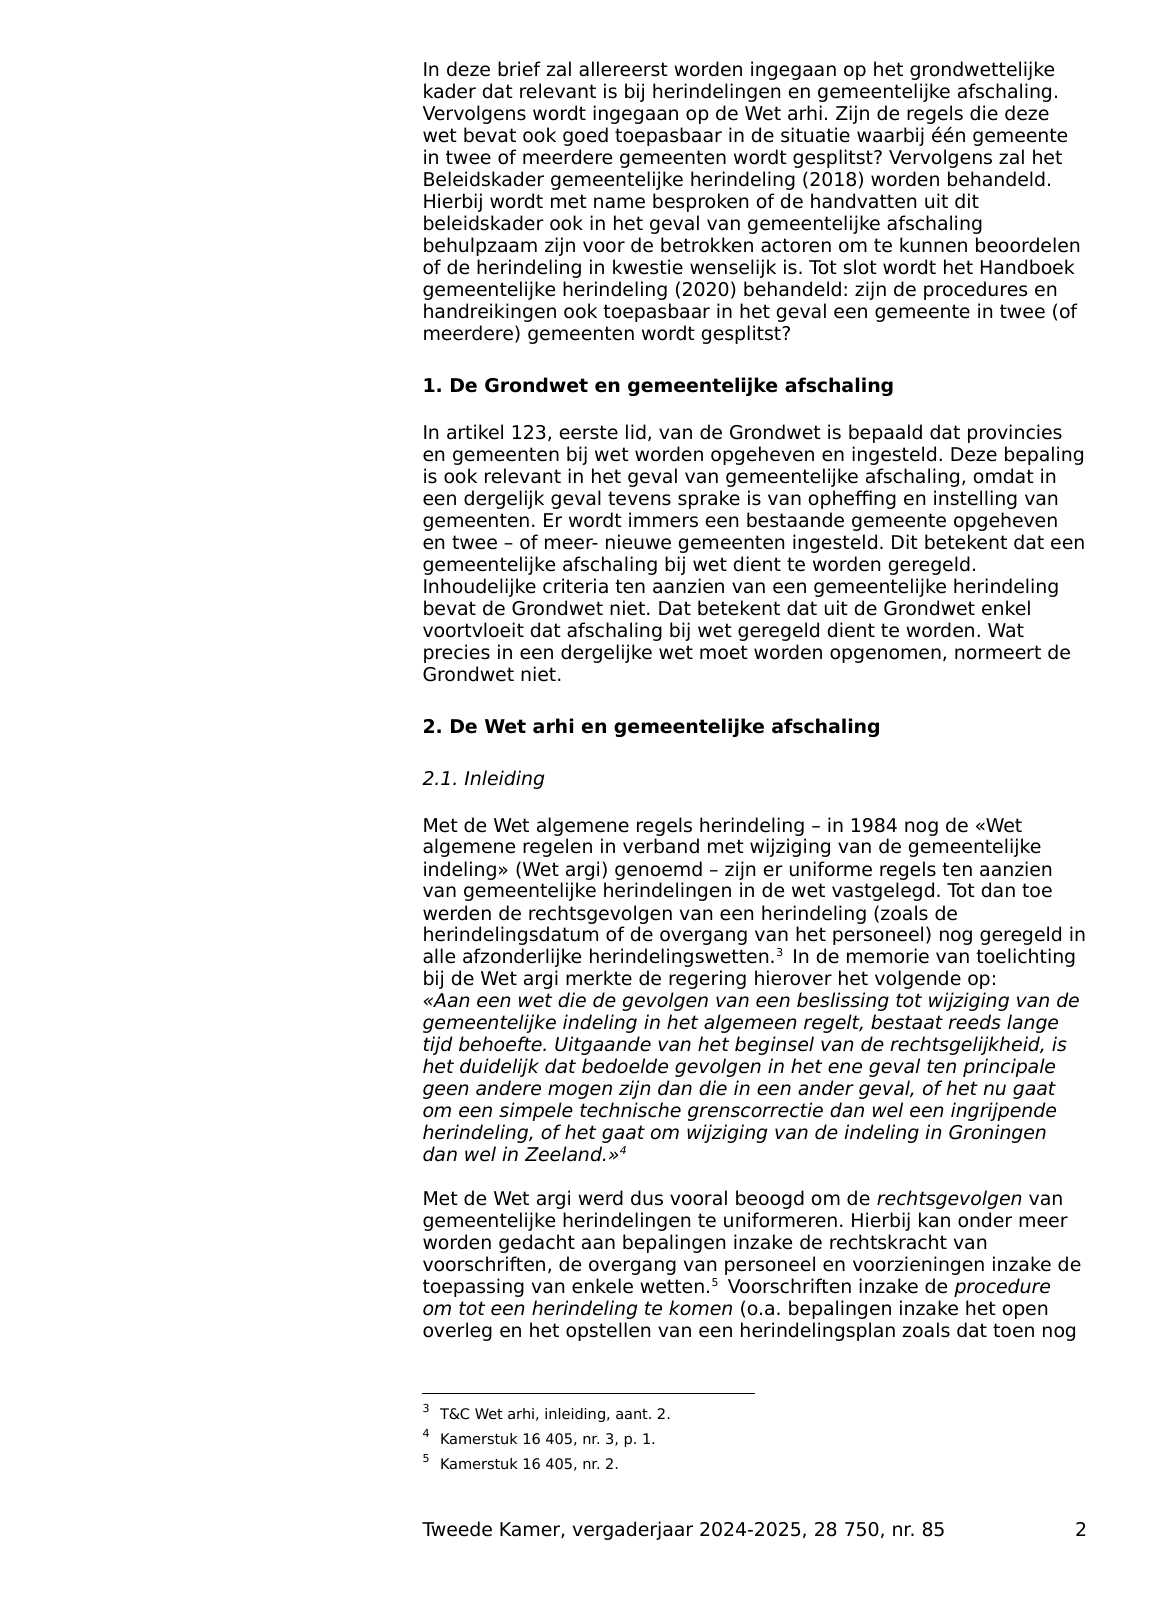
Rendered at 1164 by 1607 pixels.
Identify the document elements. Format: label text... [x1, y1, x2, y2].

text In deze brief zal allereerst worden ingegaan op het grondwettelijke kader dat relevant is bij herindelingen en gemeentelijke afschaling. Vervolgens wordt ingegaan op de Wet arhi. Zijn de regels die deze wet bevat ook goed toepasbaar in de situatie waarbij één gemeente in twee of meerdere gemeenten wordt gesplitst? Vervolgens zal het Beleidskader gemeentelijke herindeling (2018) worden behandeld. Hierbij wordt met name besproken of de handvatten uit dit beleidskader ook in het geval van gemeentelijke afschaling behulpzaam zijn voor de betrokken actoren om te kunnen beoordelen of de herindeling in kwestie wenselijk is. Tot slot wordt het Handboek gemeentelijke herindeling (2020) behandeld: zijn de procedures en handreikingen ook toepasbaar in het geval een gemeente in twee (of meerdere) gemeenten wordt gesplitst? [422, 59, 1087, 345]
subtitle 2. De Wet arhi en gemeentelijke afschaling [422, 716, 1087, 737]
subtitle 1. De Grondwet en gemeentelijke afschaling [422, 375, 1087, 397]
text «Aan een wet die de gevolgen van een beslissing tot wijziging van de gemeentelijke indeling in het algemeen regelt, bestaat reeds lange tijd behoefte. Uitgaande van het beginsel van de rechtsgelijkheid, is het duidelijk dat bedoelde gevolgen in het ene geval ten principale geen andere mogen zijn dan die in een ander geval, of het nu gaat om een simpele technische grenscorrectie dan wel een ingrijpende herindeling, of het gaat om wijziging van de indeling in Groningen dan wel in Zeeland.» [422, 990, 1087, 1166]
text Met de Wet algemene regels herindeling – in 1984 nog de «Wet algemene regelen in verband met wijziging van de gemeentelijke indeling» (Wet argi) genoemd – zijn er uniforme regels ten aanzien van gemeentelijke herindelingen in de wet vastgelegd. Tot dan toe werden de rechtsgevolgen van een herindeling (zoals de herindelingsdatum of de overgang van het personeel) nog geregeld in alle afzonderlijke herindelingswetten. In de memorie van toelichting bij de Wet argi merkte de regering hierover het volgende op: [422, 814, 1087, 990]
text Kamerstuk 16 405, nr. 3, p. 1. [422, 1427, 1087, 1449]
text In artikel 123, eerste lid, van de Grondwet is bepaald dat provincies en gemeenten bij wet worden opgeheven en ingesteld. Deze bepaling is ook relevant in het geval van gemeentelijke afschaling, omdat in een dergelijk geval tevens sprake is van opheffing en instelling van gemeenten. Er wordt immers een bestaande gemeente opgeheven en twee – of meer- nieuwe gemeenten ingesteld. Dit betekent dat een gemeentelijke afschaling bij wet dient te worden geregeld. Inhoudelijke criteria ten aanzien van een gemeentelijke herindeling bevat de Grondwet niet. Dat betekent dat uit de Grondwet enkel voortvloeit dat afschaling bij wet geregeld dient te worden. Wat precies in een dergelijke wet moet worden opgenomen, normeert de Grondwet niet. [422, 422, 1087, 686]
text T&C Wet arhi, inleiding, aant. 2. [422, 1402, 1087, 1424]
text Met de Wet argi werd dus vooral beoogd om de rechtsgevolgen van gemeentelijke herindelingen te uniformeren. Hierbij kan onder meer worden gedacht aan bepalingen inzake de rechtskracht van voorschriften, de overgang van personeel en voorzieningen inzake de toepassing van enkele wetten. Voorschriften inzake de procedure om tot een herindeling te komen (o.a. bepalingen inzake het open overleg en het opstellen van een herindelingsplan zoals dat toen nog [422, 1188, 1087, 1342]
subtitle 2.1. Inleiding [422, 767, 1087, 789]
text Kamerstuk 16 405, nr. 2. [422, 1452, 1087, 1474]
